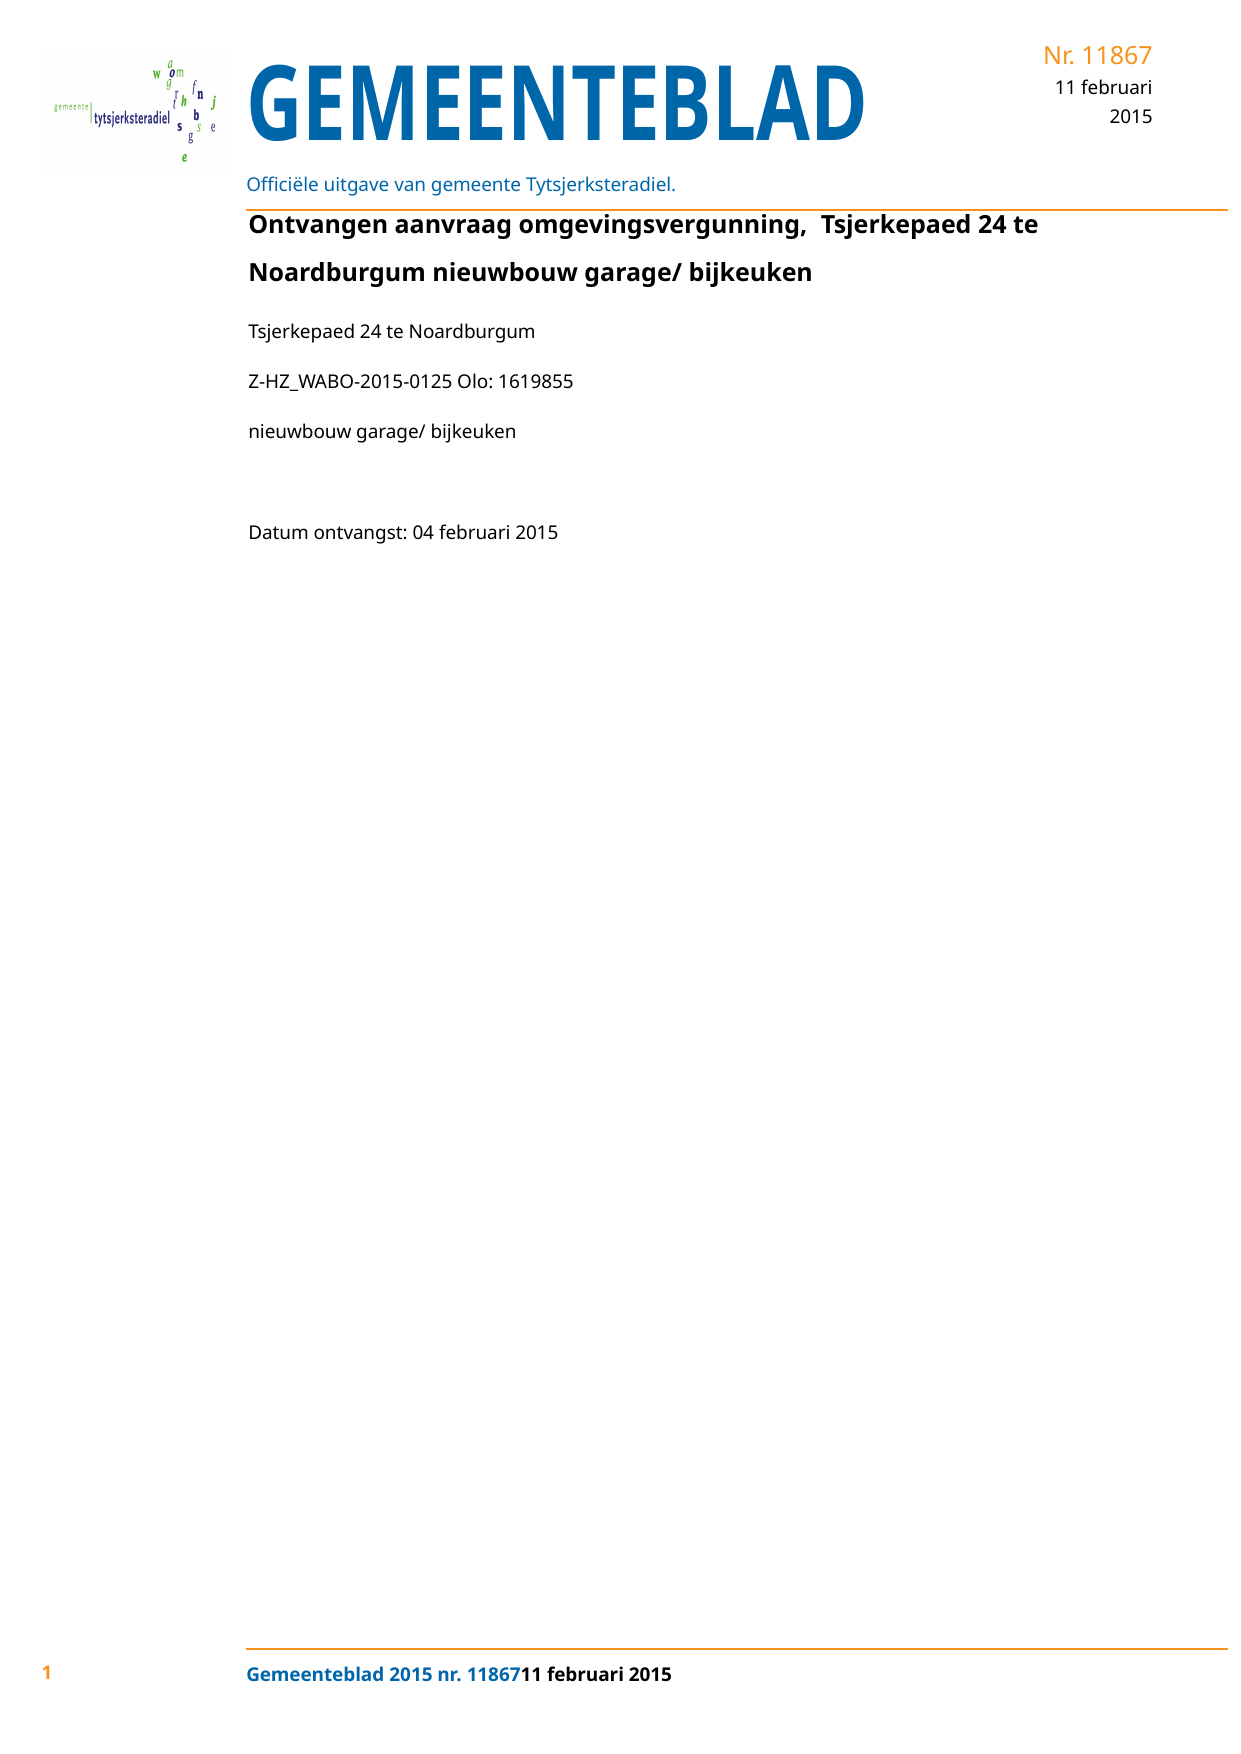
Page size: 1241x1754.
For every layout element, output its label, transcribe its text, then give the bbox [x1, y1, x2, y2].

text nieuwbouw garage/ bijkeuken [248, 419, 1152, 444]
text Tsjerkepaed 24 te Noardburgum [248, 318, 1152, 344]
text Z-HZ_WABO-2015-0125 Olo: 1619855 [248, 368, 1152, 394]
text Ontvangen aanvraag omgevingsvergunning, Tsjerkepaed 24 te Noardburgum nieuwbouw garage/ bijkeuken [248, 211, 1152, 288]
picture [41, 47, 231, 172]
text Datum ontvangst: 04 februari 2015 [248, 519, 1152, 545]
